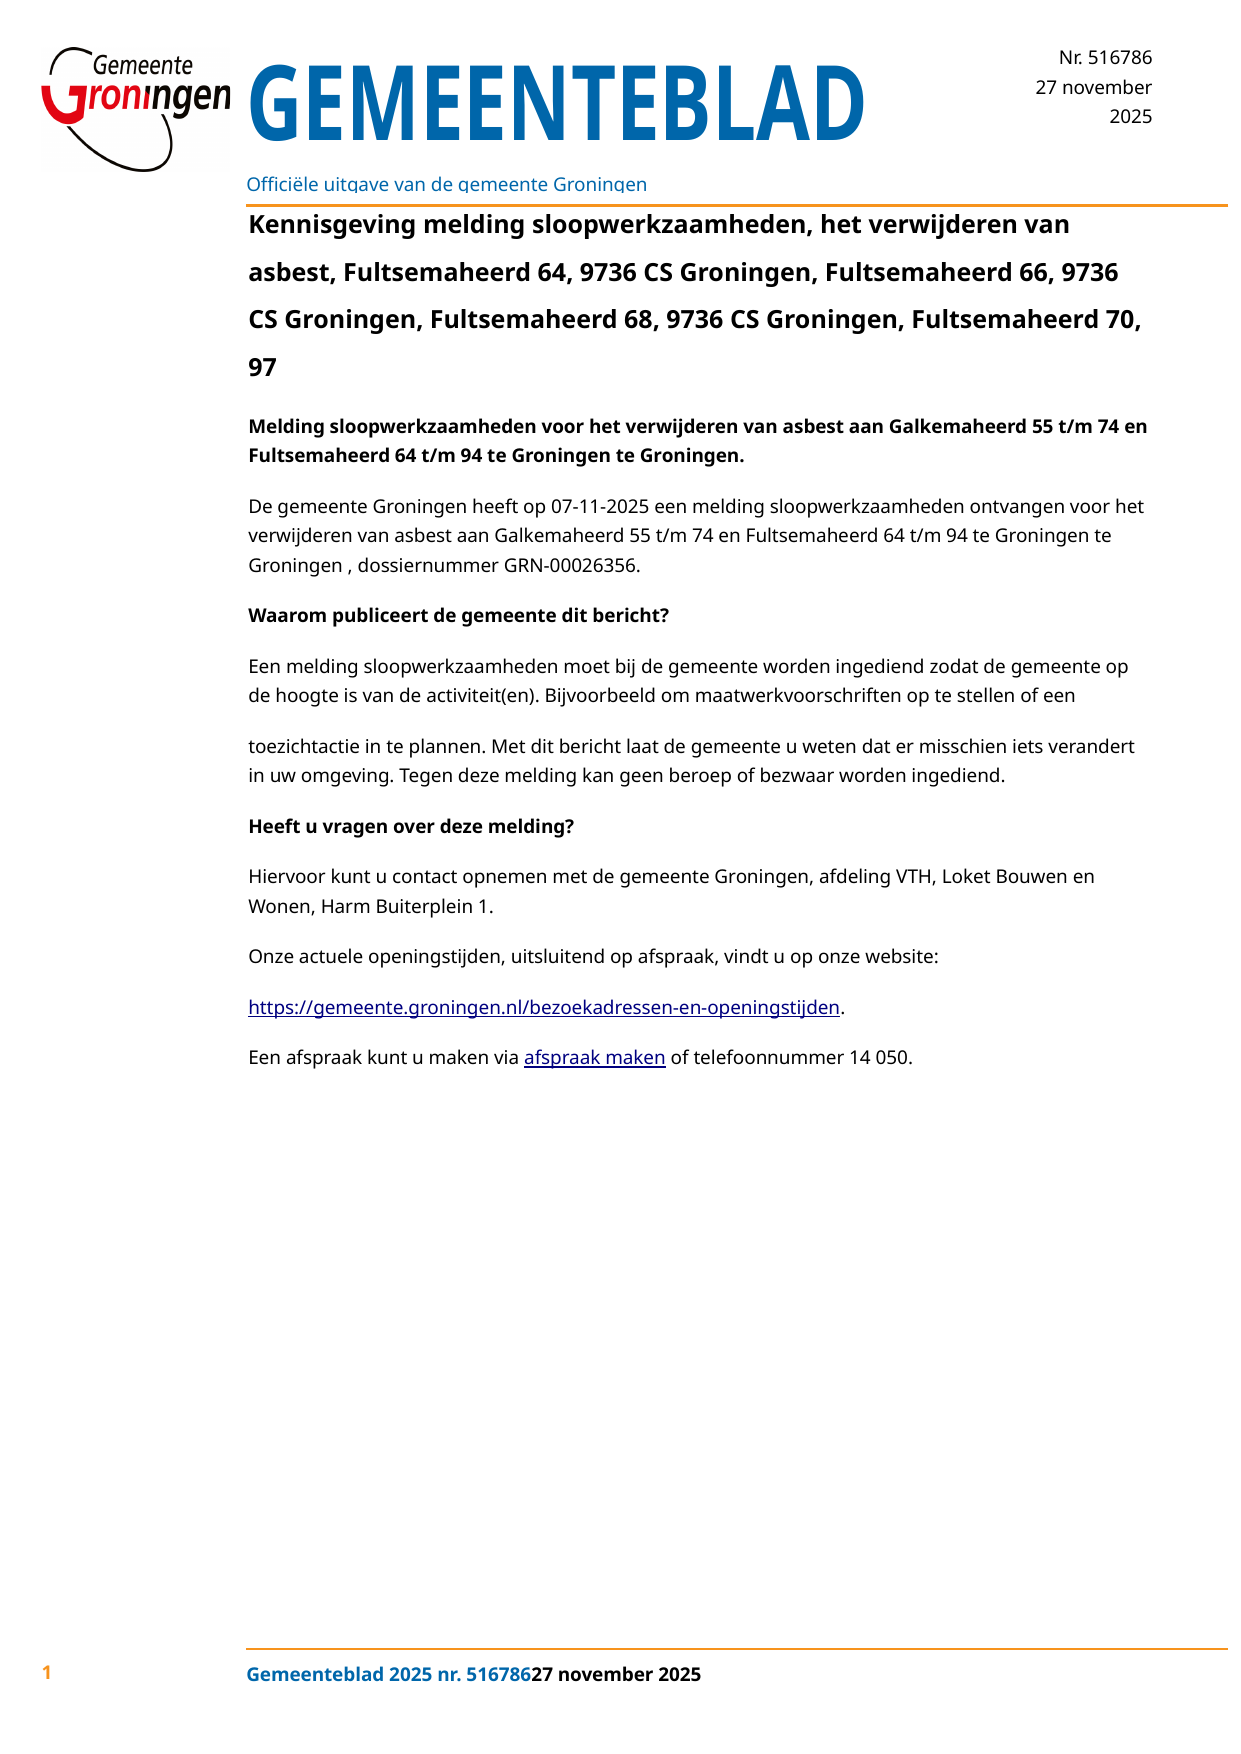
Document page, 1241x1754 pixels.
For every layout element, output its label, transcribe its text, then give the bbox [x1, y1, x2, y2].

text Melding sloopwerkzaamheden voor het verwijderen van asbest aan Galkemaheerd 55 t/m 74 en Fultsemaheerd 64 t/m 94 te Groningen te Groningen. [248, 413, 1152, 468]
text toezichtactie in te plannen. Met dit bericht laat de gemeente u weten dat er misschien iets verandert in uw omgeving. Tegen deze melding kan geen beroep of bezwaar worden ingediend. [248, 733, 1152, 788]
text Een melding sloopwerkzaamheden moet bij de gemeente worden ingediend zodat de gemeente op de hoogte is van de activiteit(en). Bijvoorbeeld om maatwerkvoorschriften op te stellen of een [248, 653, 1152, 708]
text De gemeente Groningen heeft op 07-11-2025 een melding sloopwerkzaamheden ontvangen voor het verwijderen van asbest aan Galkemaheerd 55 t/m 74 en Fultsemaheerd 64 t/m 94 te Groningen te Groningen , dossiernummer GRN-00026356. [248, 493, 1152, 578]
text Kennisgeving melding sloopwerkzaamheden, het verwijderen van asbest, Fultsemaheerd 64, 9736 CS Groningen, Fultsemaheerd 66, 9736 CS Groningen, Fultsemaheerd 68, 9736 CS Groningen, Fultsemaheerd 70, 97 [248, 207, 1152, 384]
text Waarom publiceert de gemeente dit bericht? [248, 603, 1152, 628]
text Heeft u vragen over deze melding? [248, 813, 1152, 839]
picture [41, 47, 231, 172]
text Hiervoor kunt u contact opnemen met de gemeente Groningen, afdeling VTH, Loket Bouwen en Wonen, Harm Buiterplein 1. [248, 863, 1152, 919]
text https://gemeente.groningen.nl/bezoekadressen-en-openingstijden. [248, 994, 1152, 1020]
text Onze actuele openingstijden, uitsluitend op afspraak, vindt u op onze website: [248, 943, 1152, 969]
text Een afspraak kunt u maken via afspraak maken of telefoonnummer 14 050. [248, 1044, 1152, 1070]
